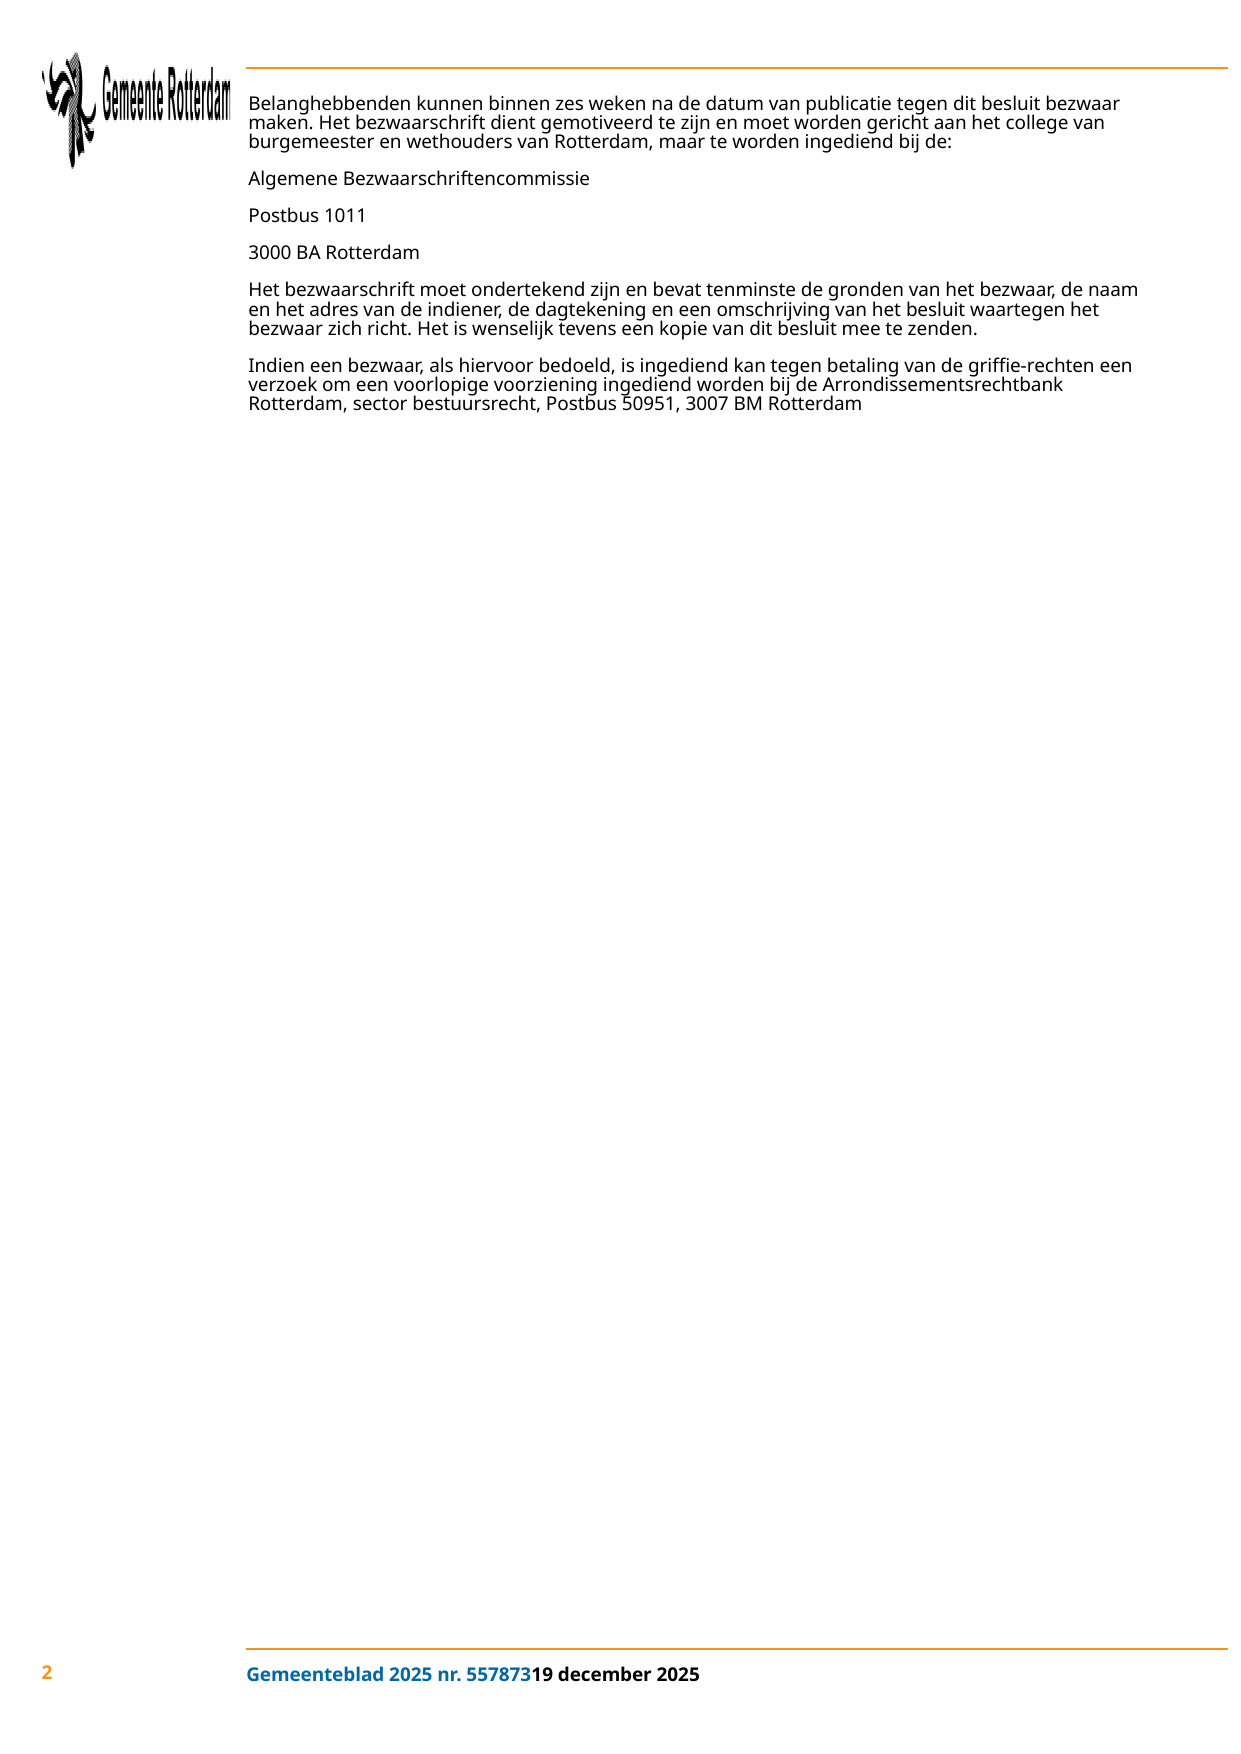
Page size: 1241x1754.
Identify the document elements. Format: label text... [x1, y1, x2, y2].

text Algemene Bezwaarschriftencommissie [248, 170, 1152, 189]
picture [41, 47, 231, 172]
text Postbus 1011 [248, 207, 1152, 227]
text Indien een bezwaar, als hiervoor bedoeld, is ingediend kan tegen betaling van de griffie-rechten een verzoek om een voorlopige voorziening ingediend worden bij de Arrondissementsrechtbank Rotterdam, sector bestuursrecht, Postbus 50951, 3007 BM Rotterdam [248, 357, 1152, 414]
text Het bezwaarschrift moet ondertekend zijn en bevat tenminste de gronden van het bezwaar, de naam en het adres van de indiener, de dagtekening en een omschrijving van het besluit waartegen het bezwaar zich richt. Het is wenselijk tevens een kopie van dit besluit mee te zenden. [248, 281, 1152, 339]
text 3000 BA Rotterdam [248, 244, 1152, 263]
text Belanghebbenden kunnen binnen zes weken na de datum van publicatie tegen dit besluit bezwaar maken. Het bezwaarschrift dient gemotiveerd te zijn en moet worden gericht aan het college van burgemeester en wethouders van Rotterdam, maar te worden ingediend bij de: [248, 95, 1152, 153]
